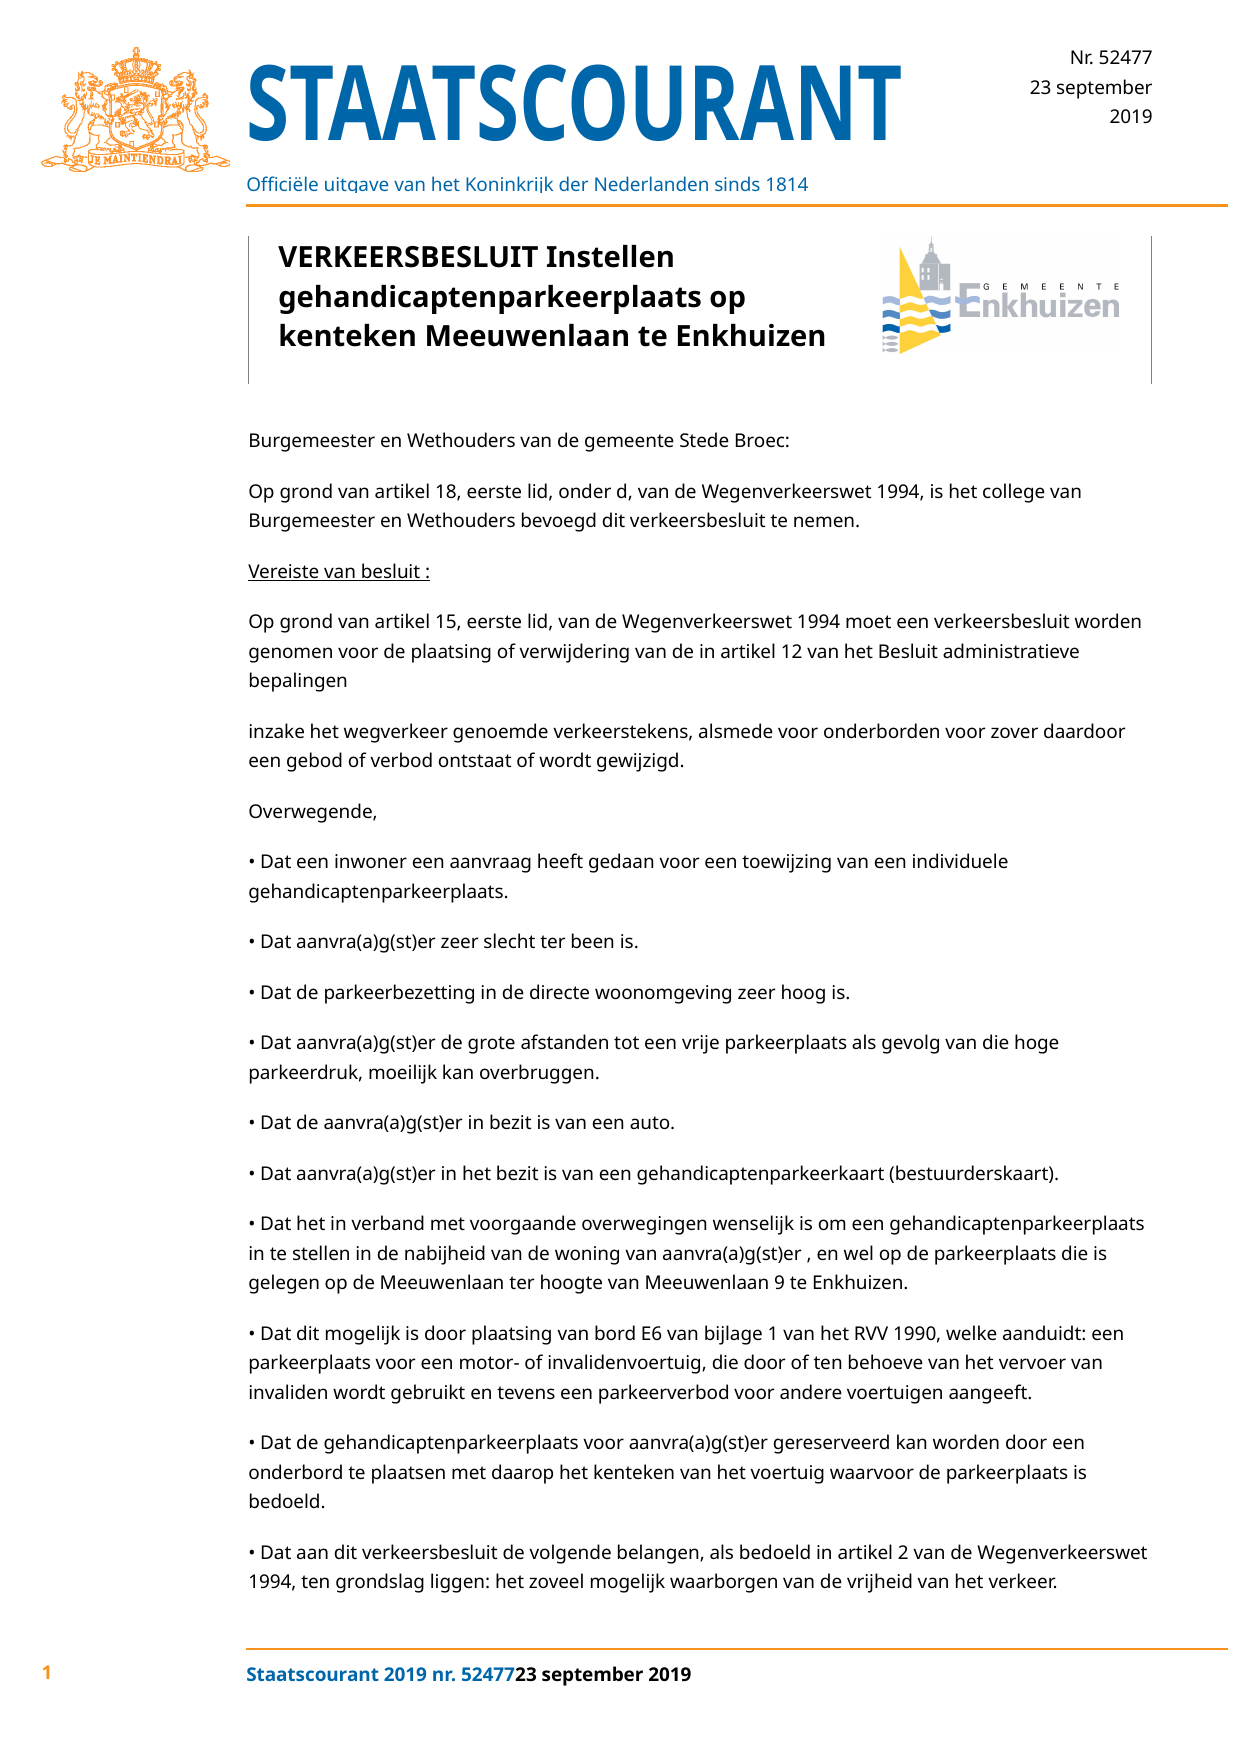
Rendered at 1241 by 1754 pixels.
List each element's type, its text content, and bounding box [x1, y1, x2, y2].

picture [41, 47, 231, 172]
table_header VERKEERSBESLUIT Instellen gehandicaptenparkeerplaats op kenteken Meeuwenlaan te Enkhuizen [249, 236, 850, 384]
table_header [850, 236, 1151, 384]
text inzake het wegverkeer genoemde verkeerstekens, alsmede voor onderborden voor zover daardoor een gebod of verbod ontstaat of wordt gewijzigd. [248, 718, 1152, 773]
text • Dat aanvra(a)g(st)er zeer slecht ter been is. [248, 928, 1152, 954]
text • Dat de parkeerbezetting in de directe woonomgeving zeer hoog is. [248, 979, 1152, 1004]
text • Dat aan dit verkeersbesluit de volgende belangen, als bedoeld in artikel 2 van de Wegenverkeerswet 1994, ten grondslag liggen: het zoveel mogelijk waarborgen van de vrijheid van het verkeer. [248, 1539, 1152, 1594]
text Overwegende, [248, 798, 1152, 824]
text • Dat de gehandicaptenparkeerplaats voor aanvra(a)g(st)er gereserveerd kan worden door een onderbord te plaatsen met daarop het kenteken van het voertuig waarvoor de parkeerplaats is bedoeld. [248, 1429, 1152, 1514]
text Burgemeester en Wethouders van de gemeente Stede Broec: [248, 428, 1152, 453]
text • Dat aanvra(a)g(st)er de grote afstanden tot een vrije parkeerplaats als gevolg van die hoge parkeerdruk, moeilijk kan overbruggen. [248, 1029, 1152, 1084]
text • Dat een inwoner een aanvraag heeft gedaan voor een toewijzing van een individuele gehandicaptenparkeerplaats. [248, 848, 1152, 904]
text • Dat aanvra(a)g(st)er in het bezit is van een gehandicaptenparkeerkaart (bestuurderskaart). [248, 1160, 1152, 1185]
picture [882, 236, 1119, 354]
text Vereiste van besluit : [248, 558, 1152, 584]
text • Dat de aanvra(a)g(st)er in bezit is van een auto. [248, 1109, 1152, 1135]
text • Dat dit mogelijk is door plaatsing van bord E6 van bijlage 1 van het RVV 1990, welke aanduidt: een parkeerplaats voor een motor- of invalidenvoertuig, die door of ten behoeve van het vervoer van invaliden wordt gebruikt en tevens een parkeerverbod voor andere voertuigen aangeeft. [248, 1320, 1152, 1404]
text Op grond van artikel 18, eerste lid, onder d, van de Wegenverkeerswet 1994, is het college van Burgemeester en Wethouders bevoegd dit verkeersbesluit te nemen. [248, 478, 1152, 533]
text • Dat het in verband met voorgaande overwegingen wenselijk is om een gehandicaptenparkeerplaats in te stellen in de nabijheid van de woning van aanvra(a)g(st)er , en wel op de parkeerplaats die is gelegen op de Meeuwenlaan ter hoogte van Meeuwenlaan 9 te Enkhuizen. [248, 1210, 1152, 1295]
text Op grond van artikel 15, eerste lid, van de Wegenverkeerswet 1994 moet een verkeersbesluit worden genomen voor de plaatsing of verwijdering van de in artikel 12 van het Besluit administratieve bepalingen [248, 608, 1152, 693]
